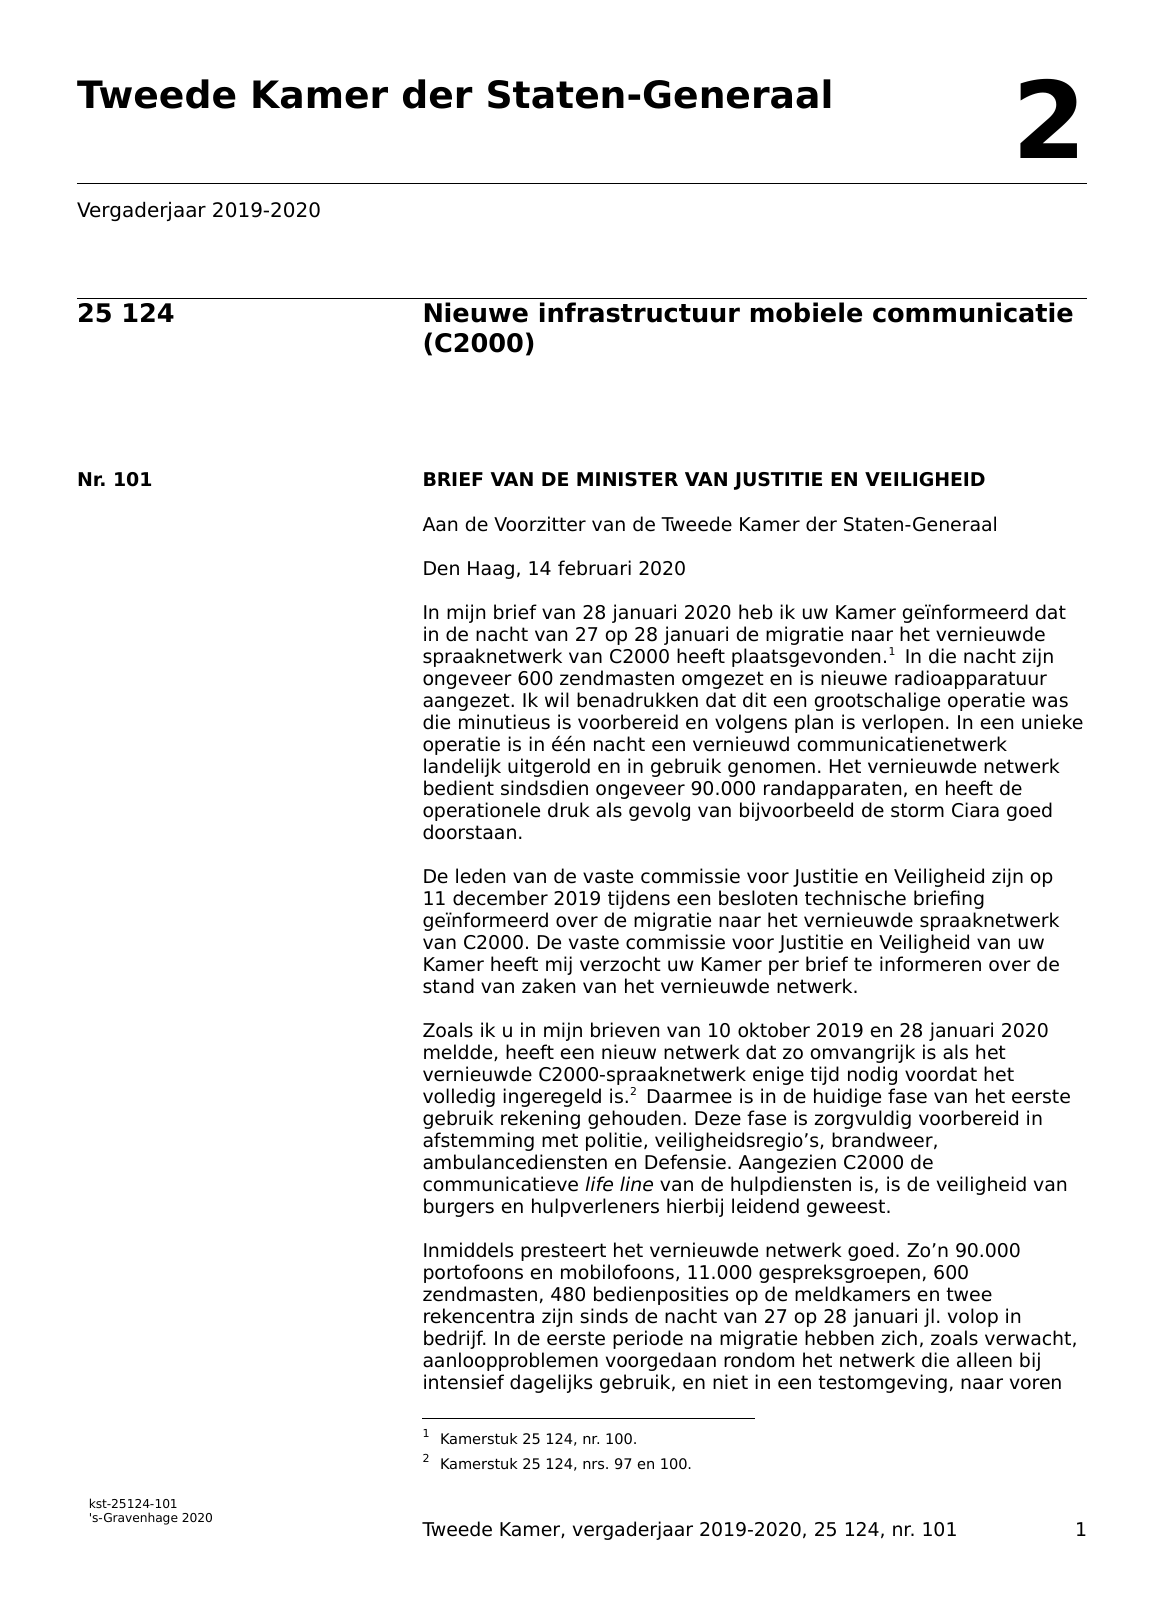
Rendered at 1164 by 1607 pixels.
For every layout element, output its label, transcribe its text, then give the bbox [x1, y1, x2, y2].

subtitle Nr. 101 BRIEF VAN DE MINISTER VAN JUSTITIE EN VEILIGHEID [77, 469, 1087, 491]
text In mijn brief van 28 januari 2020 heb ik uw Kamer geïnformeerd dat in de nacht van 27 op 28 januari de migratie naar het vernieuwde spraaknetwerk van C2000 heeft plaatsgevonden. In die nacht zijn ongeveer 600 zendmasten omgezet en is nieuwe radioapparatuur aangezet. Ik wil benadrukken dat dit een grootschalige operatie was die minutieus is voorbereid en volgens plan is verlopen. In een unieke operatie is in één nacht een vernieuwd communicatienetwerk landelijk uitgerold en in gebruik genomen. Het vernieuwde netwerk bedient sindsdien ongeveer 90.000 randapparaten, en heeft de operationele druk als gevolg van bijvoorbeeld de storm Ciara goed doorstaan. [422, 602, 1087, 844]
text Zoals ik u in mijn brieven van 10 oktober 2019 en 28 januari 2020 meldde, heeft een nieuw netwerk dat zo omvangrijk is als het vernieuwde C2000-spraaknetwerk enige tijd nodig voordat het volledig ingeregeld is. Daarmee is in de huidige fase van het eerste gebruik rekening gehouden. Deze fase is zorgvuldig voorbereid in afstemming met politie, veiligheidsregio’s, brandweer, ambulancediensten en Defensie. Aangezien C2000 de communicatieve life line van de hulpdiensten is, is de veiligheid van burgers en hulpverleners hierbij leidend geweest. [422, 1020, 1087, 1218]
text kst-25124-101 [88, 1497, 323, 1511]
text De leden van de vaste commissie voor Justitie en Veiligheid zijn op 11 december 2019 tijdens een besloten technische briefing geïnformeerd over de migratie naar het vernieuwde spraaknetwerk van C2000. De vaste commissie voor Justitie en Veiligheid van uw Kamer heeft mij verzocht uw Kamer per brief te informeren over de stand van zaken van het vernieuwde netwerk. [422, 866, 1087, 998]
table_cell Vergaderjaar 2019-2020 [77, 184, 1087, 298]
text 's-Gravenhage 2020 [88, 1511, 323, 1525]
text Aan de Voorzitter van de Tweede Kamer der Staten-Generaal [422, 513, 1087, 536]
text Kamerstuk 25 124, nr. 100. [422, 1427, 1087, 1449]
table_header Tweede Kamer der Staten-Generaal [77, 59, 886, 183]
text Kamerstuk 25 124, nrs. 97 en 100. [422, 1452, 1087, 1474]
text Inmiddels presteert het vernieuwde netwerk goed. Zo’n 90.000 portofoons en mobilofoons, 11.000 gespreksgroepen, 600 zendmasten, 480 bedienposities op de meldkamers en twee rekencentra zijn sinds de nacht van 27 op 28 januari jl. volop in bedrijf. In de eerste periode na migratie hebben zich, zoals verwacht, aanloopproblemen voorgedaan rondom het netwerk die alleen bij intensief dagelijks gebruik, en niet in een testomgeving, naar voren [422, 1240, 1087, 1394]
text Den Haag, 14 februari 2020 [422, 558, 1087, 580]
table_header 2 [886, 59, 1087, 183]
subtitle 25 124 Nieuwe infrastructuur mobiele communicatie (C2000) [77, 299, 1087, 358]
